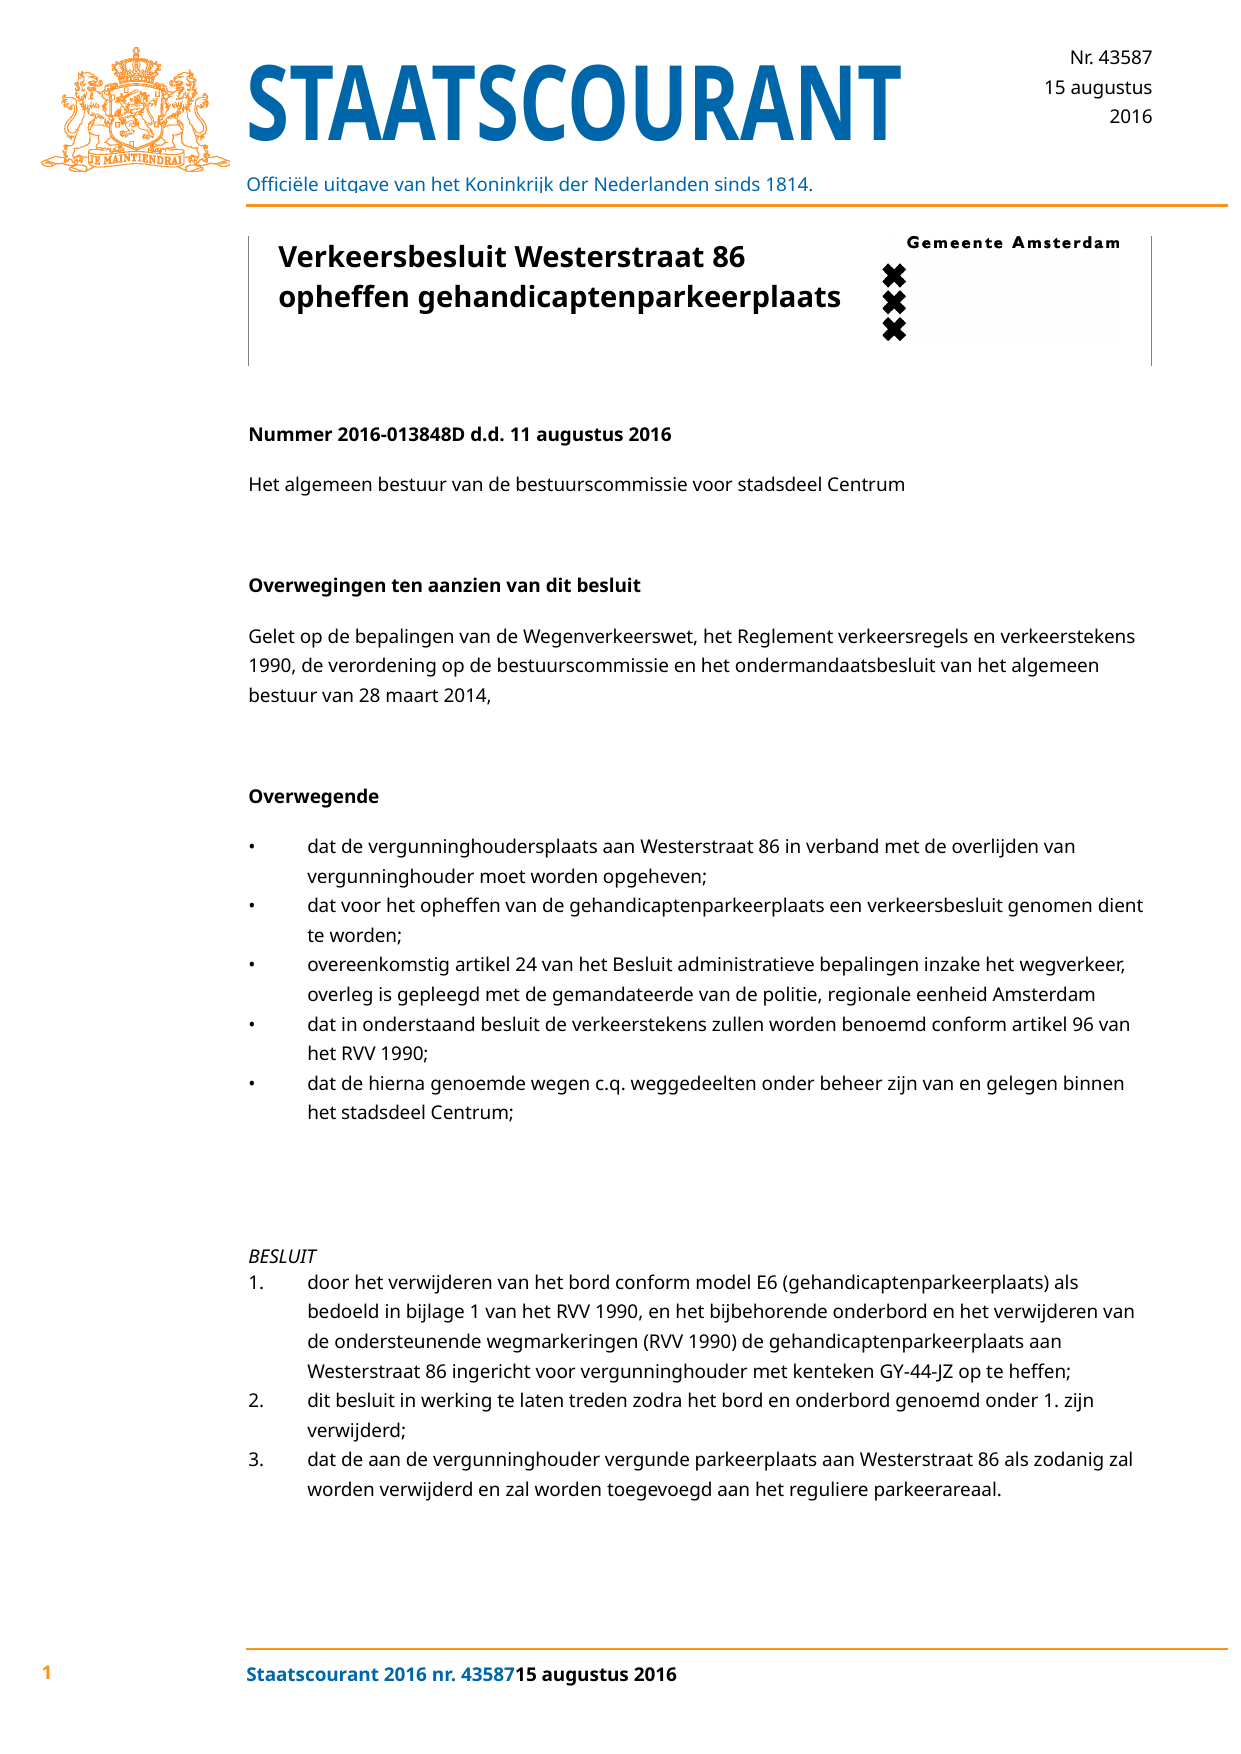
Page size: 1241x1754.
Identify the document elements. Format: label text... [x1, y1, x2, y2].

list dat de vergunninghoudersplaats aan Westerstraat 86 in verband met de overlijden van vergunninghouder moet worden opgeheven; [248, 833, 1152, 888]
picture [882, 236, 1119, 341]
text Overwegende [248, 783, 1152, 808]
picture [41, 47, 231, 172]
list door het verwijderen van het bord conform model E6 (gehandicaptenparkeerplaats) als bedoeld in bijlage 1 van het RVV 1990, en het bijbehorende onderbord en het verwijderen van de ondersteunende wegmarkeringen (RVV 1990) de gehandicaptenparkeerplaats aan Westerstraat 86 ingericht voor vergunninghouder met kenteken GY-44-JZ op te heffen; [248, 1269, 1152, 1384]
list dat voor het opheffen van de gehandicaptenparkeerplaats een verkeersbesluit genomen dient te worden; [248, 892, 1152, 948]
table_header Verkeersbesluit Westerstraat 86 opheffen gehandicaptenparkeerplaats [249, 236, 850, 366]
text Het algemeen bestuur van de bestuurscommissie voor stadsdeel Centrum [248, 472, 1152, 497]
list overeenkomstig artikel 24 van het Besluit administratieve bepalingen inzake het wegverkeer, overleg is gepleegd met de gemandateerde van de politie, regionale eenheid Amsterdam [248, 952, 1152, 1007]
text Gelet op de bepalingen van de Wegenverkeerswet, het Reglement verkeersregels en verkeerstekens 1990, de verordening op de bestuurscommissie en het ondermandaatsbesluit van het algemeen bestuur van 28 maart 2014, [248, 623, 1152, 708]
text Overwegingen ten aanzien van dit besluit [248, 572, 1152, 598]
list dat in onderstaand besluit de verkeerstekens zullen worden benoemd conform artikel 96 van het RVV 1990; [248, 1011, 1152, 1066]
text Nummer 2016-013848D d.d. 11 augustus 2016 [248, 421, 1152, 447]
list dat de hierna genoemde wegen c.q. weggedeelten onder beheer zijn van en gelegen binnen het stadsdeel Centrum; [248, 1070, 1152, 1125]
table_header [850, 236, 1151, 366]
list dit besluit in werking te laten treden zodra het bord en onderbord genoemd onder 1. zijn verwijderd; [248, 1387, 1152, 1443]
list dat de aan de vergunninghouder vergunde parkeerplaats aan Westerstraat 86 als zodanig zal worden verwijderd en zal worden toegevoegd aan het reguliere parkeerareaal. [248, 1447, 1152, 1502]
text BESLUIT [248, 1243, 1152, 1269]
